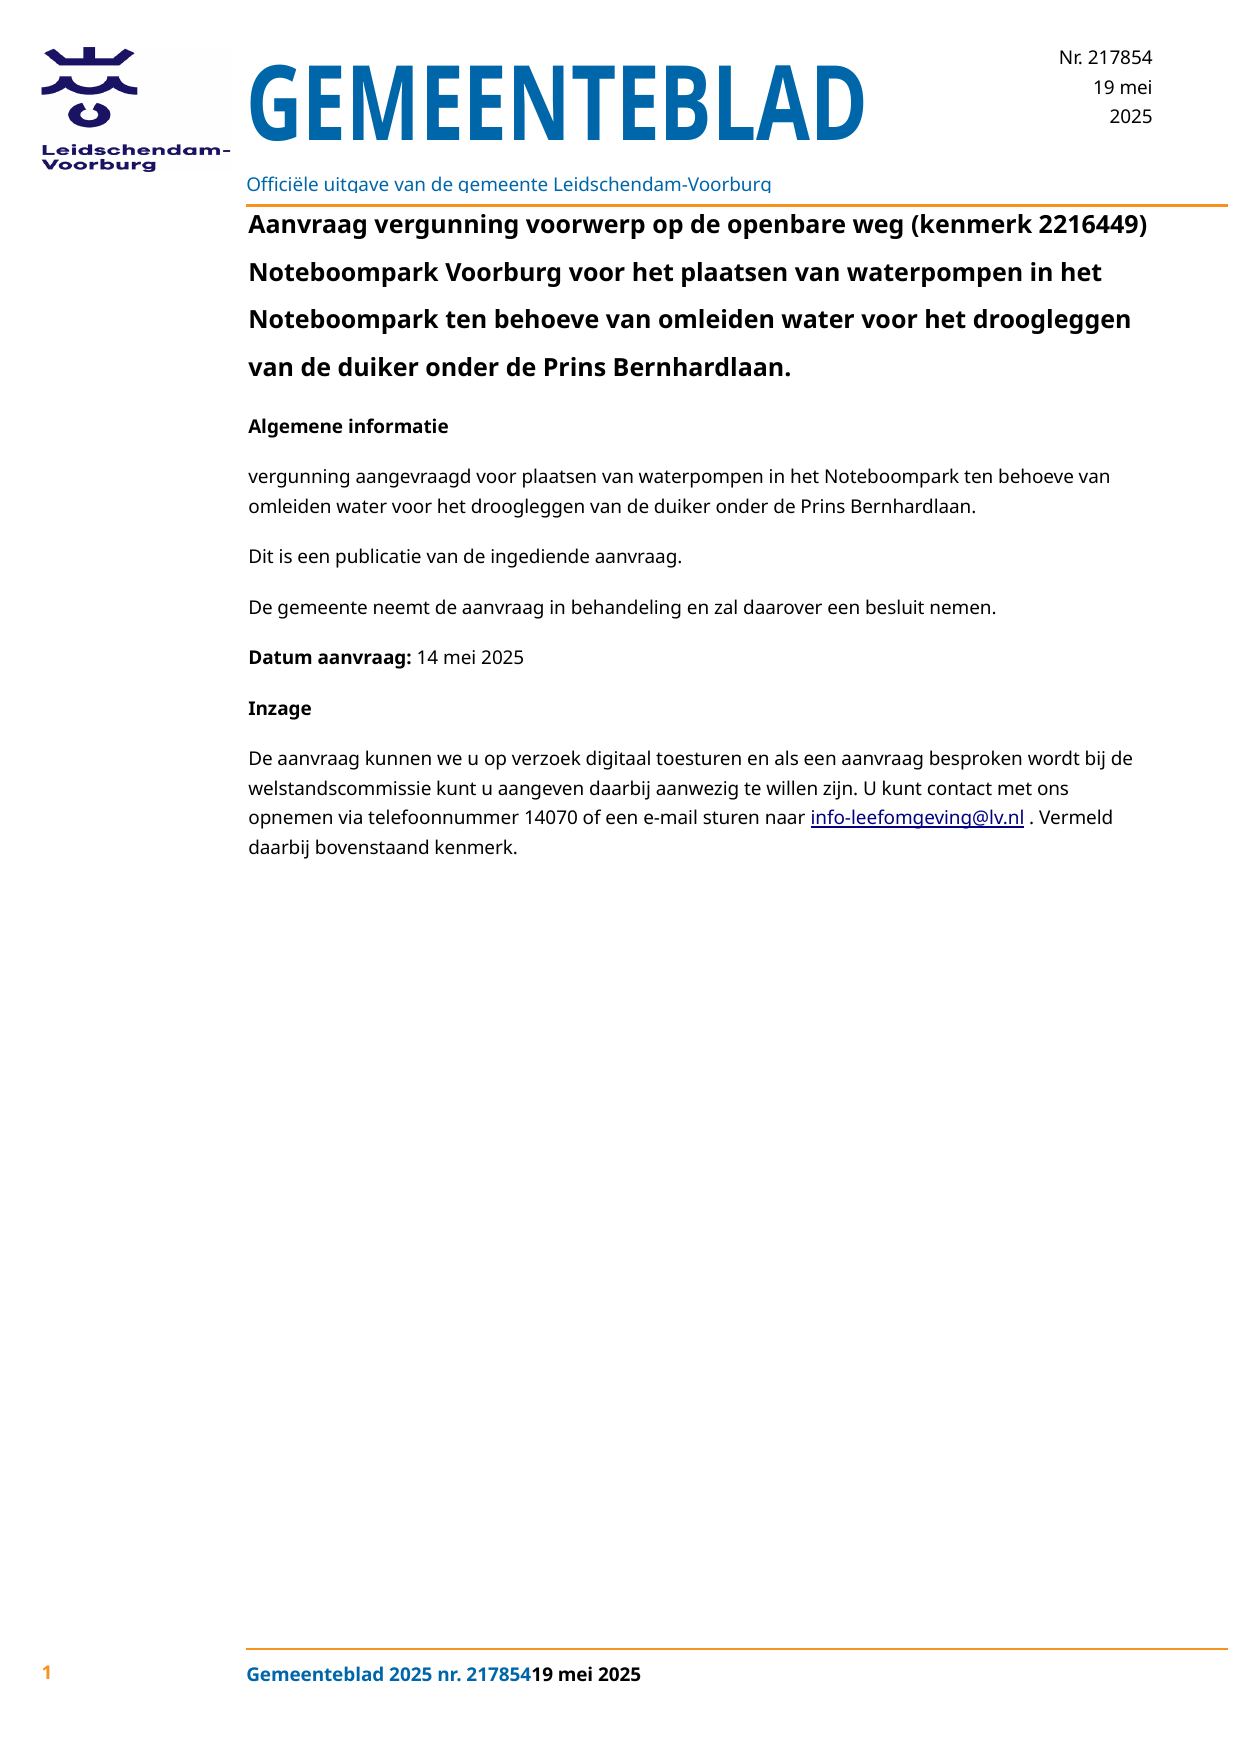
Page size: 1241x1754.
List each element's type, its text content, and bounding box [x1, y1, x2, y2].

text vergunning aangevraagd voor plaatsen van waterpompen in het Noteboompark ten behoeve van omleiden water voor het droogleggen van de duiker onder de Prins Bernhardlaan. [248, 463, 1152, 519]
picture [41, 47, 231, 172]
text Algemene informatie [248, 413, 1152, 439]
text De gemeente neemt de aanvraag in behandeling en zal daarover een besluit nemen. [248, 594, 1152, 620]
text Inzage [248, 695, 1152, 721]
text Datum aanvraag: 14 mei 2025 [248, 644, 1152, 670]
text De aanvraag kunnen we u op verzoek digitaal toesturen en als een aanvraag besproken wordt bij de welstandscommissie kunt u aangeven daarbij aanwezig te willen zijn. U kunt contact met ons opnemen via telefoonnummer 14070 of een e-mail sturen naar info-leefomgeving@lv.nl . Vermeld daarbij bovenstaand kenmerk. [248, 745, 1152, 860]
text Dit is een publicatie van de ingediende aanvraag. [248, 543, 1152, 569]
text Aanvraag vergunning voorwerp op de openbare weg (kenmerk 2216449) Noteboompark Voorburg voor het plaatsen van waterpompen in het Noteboompark ten behoeve van omleiden water voor het droogleggen van de duiker onder de Prins Bernhardlaan. [248, 207, 1152, 384]
